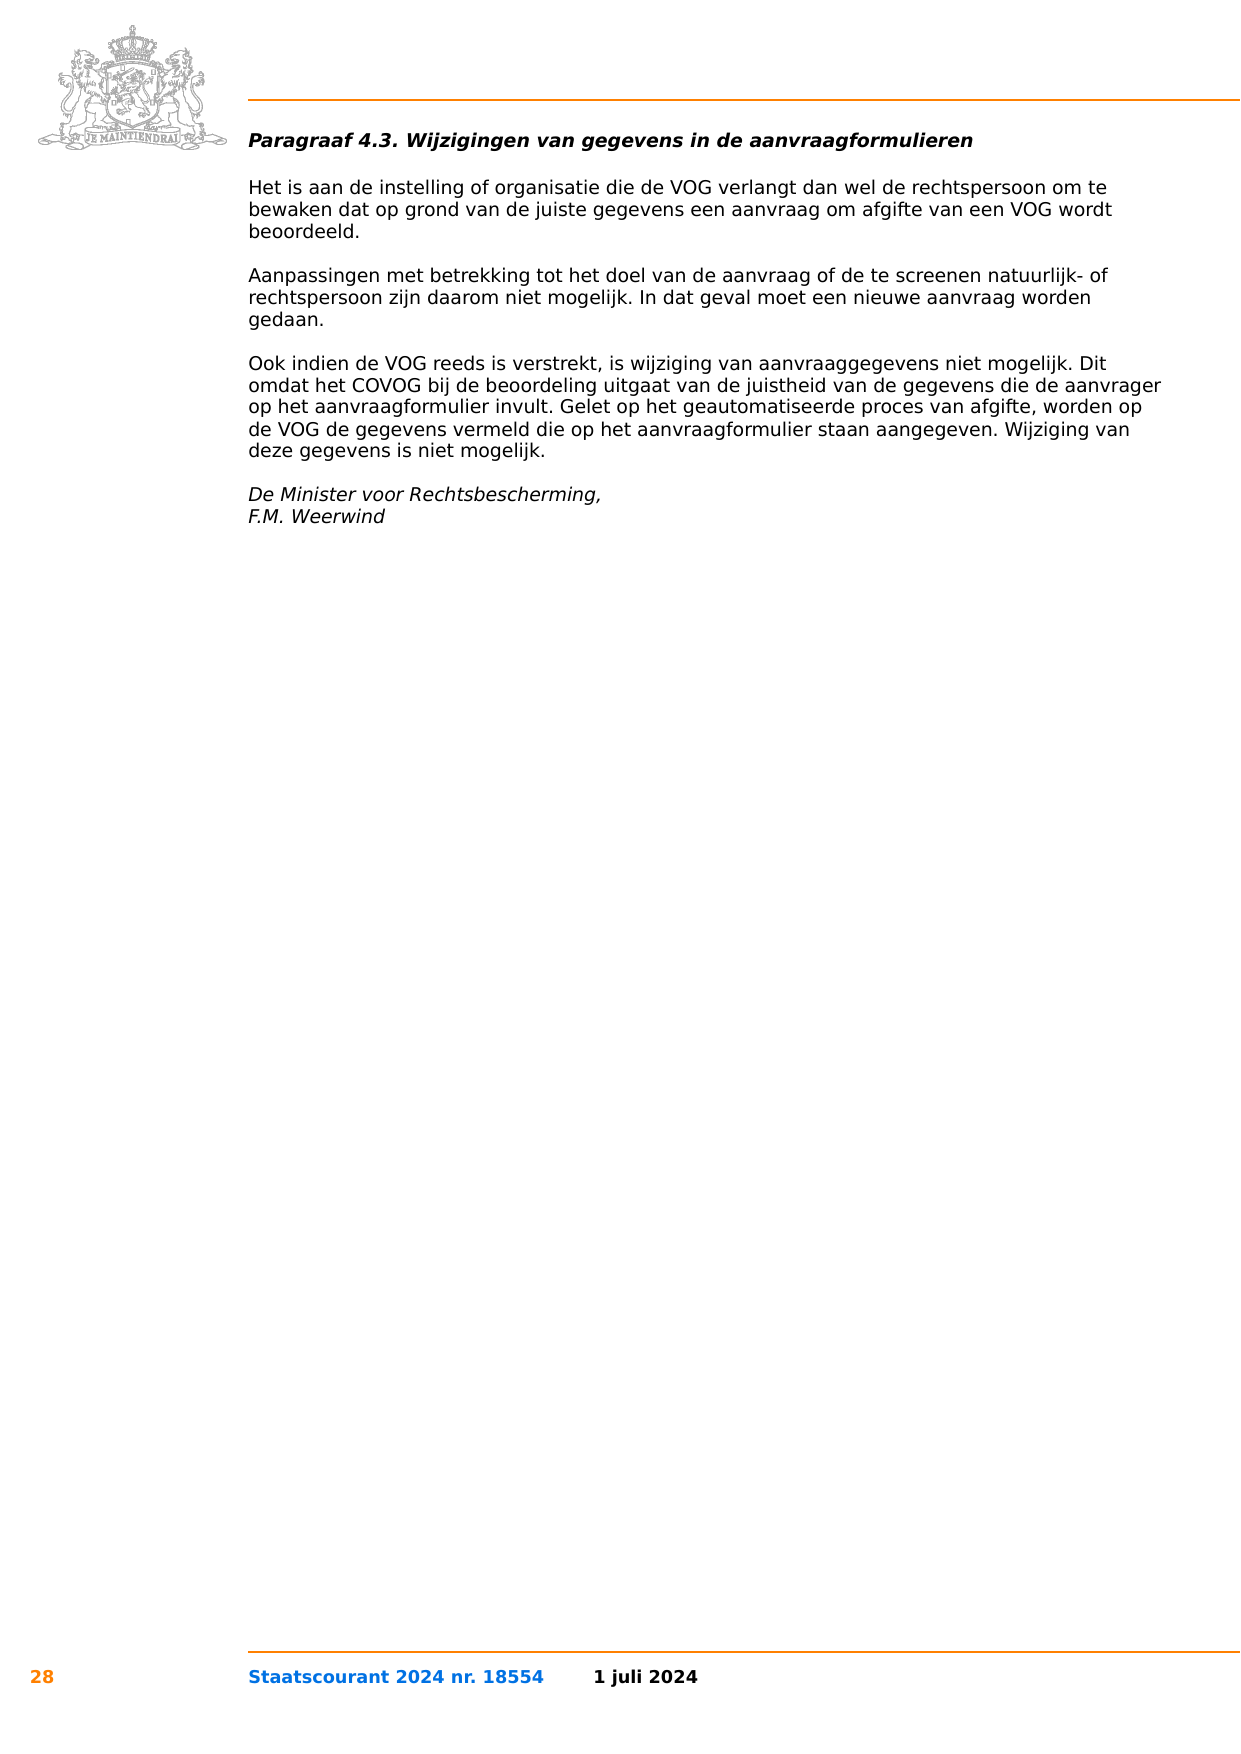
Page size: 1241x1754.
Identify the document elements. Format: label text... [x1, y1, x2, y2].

picture [38, 25, 227, 150]
text De Minister voor Rechtsbescherming, F.M. Weerwind [248, 484, 1163, 528]
text Ook indien de VOG reeds is verstrekt, is wijziging van aanvraaggegevens niet mogelijk. Dit omdat het COVOG bij de beoordeling uitgaat van de juistheid van de gegevens die de aanvrager op het aanvraagformulier invult. Gelet op het geautomatiseerde proces van afgifte, worden op de VOG de gegevens vermeld die op het aanvraagformulier staan aangegeven. Wijziging van deze gegevens is niet mogelijk. [248, 352, 1163, 462]
text Het is aan de instelling of organisatie die de VOG verlangt dan wel de rechtspersoon om te bewaken dat op grond van de juiste gegevens een aanvraag om afgifte van een VOG wordt beoordeeld. [248, 177, 1163, 243]
text Aanpassingen met betrekking tot het doel van de aanvraag of de te screenen natuurlijk- of rechtspersoon zijn daarom niet mogelijk. In dat geval moet een nieuwe aanvraag worden gedaan. [248, 265, 1163, 331]
subtitle Paragraaf 4.3. Wijzigingen van gegevens in de aanvraagformulieren [248, 130, 1163, 152]
